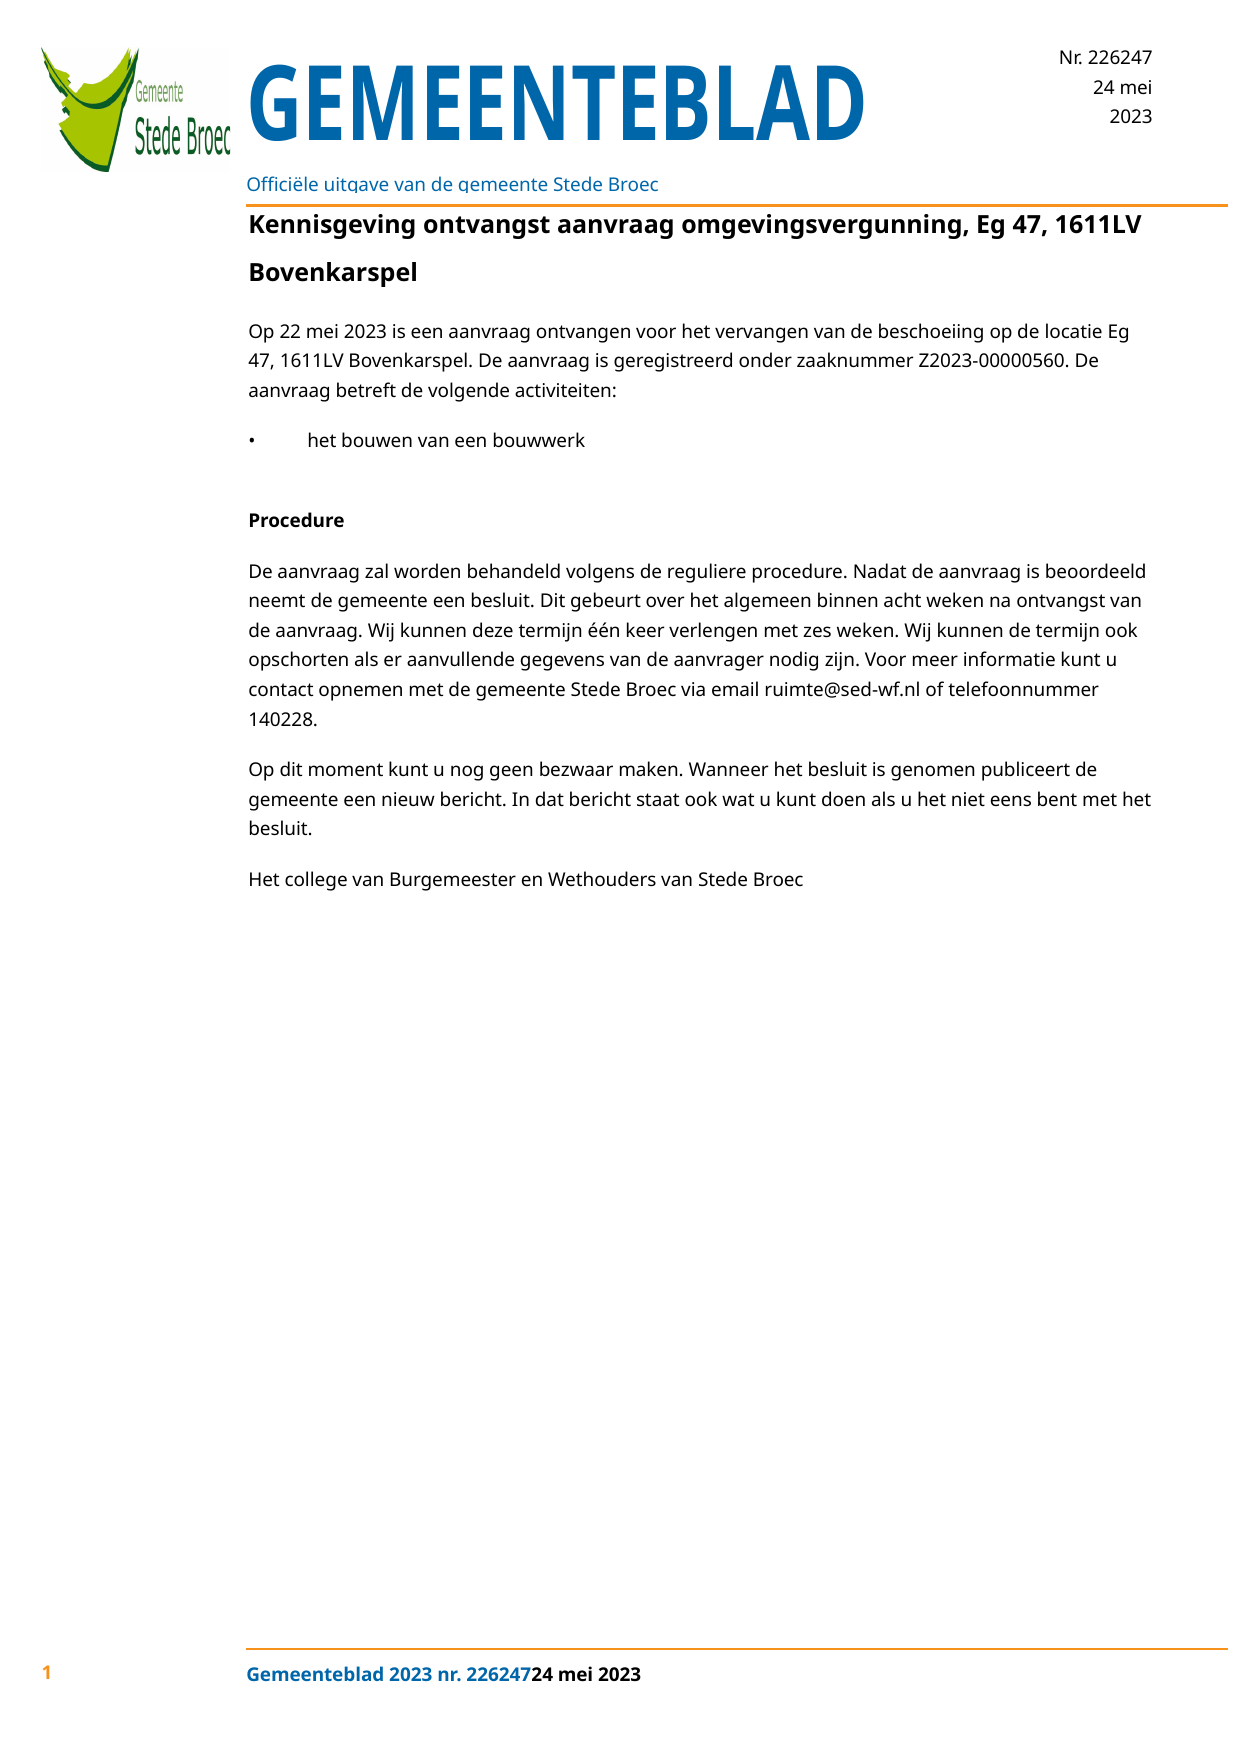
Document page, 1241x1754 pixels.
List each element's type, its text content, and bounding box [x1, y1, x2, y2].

text Procedure [248, 507, 1152, 533]
picture [41, 47, 231, 172]
list het bouwen van een bouwwerk [248, 427, 1152, 453]
text De aanvraag zal worden behandeld volgens de reguliere procedure. Nadat de aanvraag is beoordeeld neemt de gemeente een besluit. Dit gebeurt over het algemeen binnen acht weken na ontvangst van de aanvraag. Wij kunnen deze termijn één keer verlengen met zes weken. Wij kunnen de termijn ook opschorten als er aanvullende gegevens van de aanvrager nodig zijn. Voor meer informatie kunt u contact opnemen met de gemeente Stede Broec via email ruimte@sed-wf.nl of telefoonnummer 140228. [248, 558, 1152, 732]
text Kennisgeving ontvangst aanvraag omgevingsvergunning, Eg 47, 1611LV Bovenkarspel [248, 207, 1152, 288]
text Op 22 mei 2023 is een aanvraag ontvangen voor het vervangen van de beschoeiing op de locatie Eg 47, 1611LV Bovenkarspel. De aanvraag is geregistreerd onder zaaknummer Z2023-00000560. De aanvraag betreft de volgende activiteiten: [248, 318, 1152, 403]
text Het college van Burgemeester en Wethouders van Stede Broec [248, 866, 1152, 892]
text Op dit moment kunt u nog geen bezwaar maken. Wanneer het besluit is genomen publiceert de gemeente een nieuw bericht. In dat bericht staat ook wat u kunt doen als u het niet eens bent met het besluit. [248, 756, 1152, 841]
